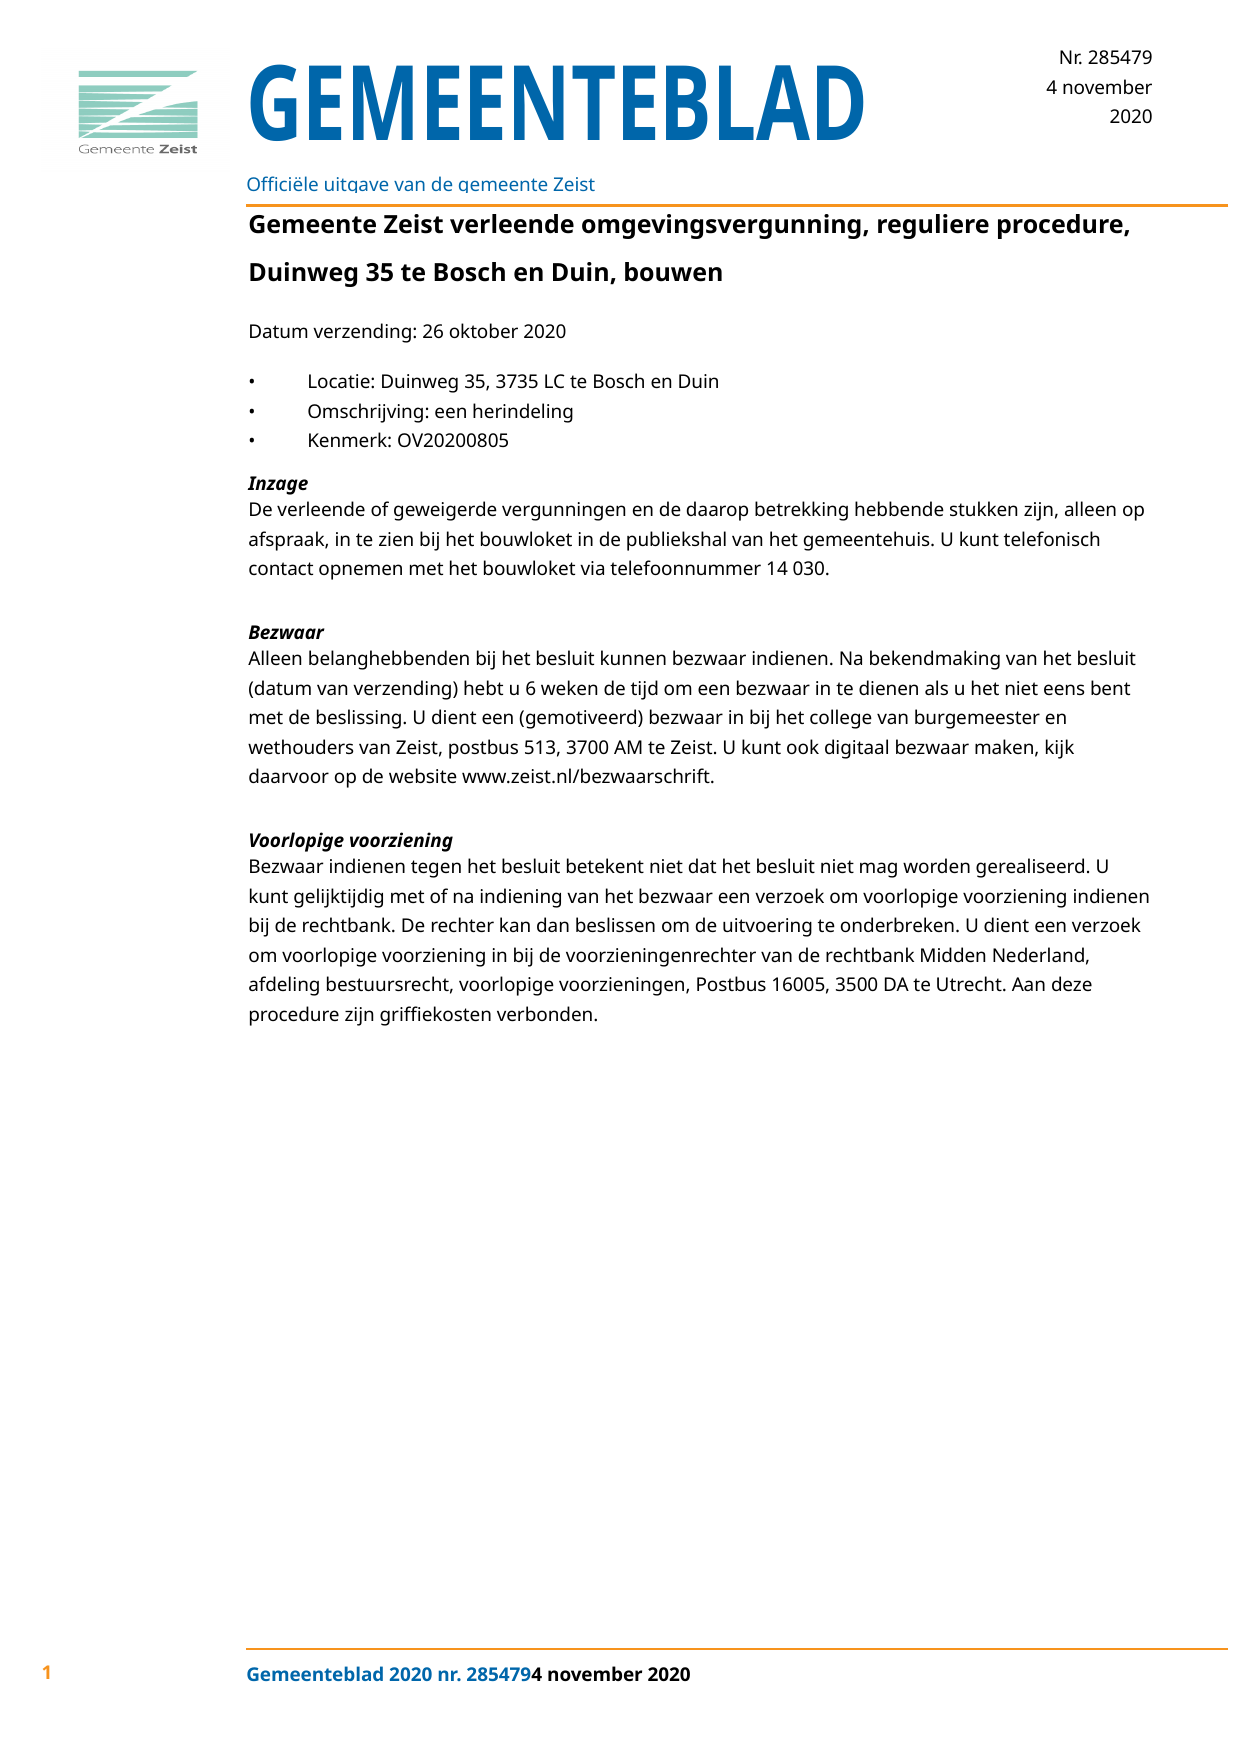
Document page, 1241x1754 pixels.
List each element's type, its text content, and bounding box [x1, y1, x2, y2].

text Inzage [248, 471, 1152, 496]
text Gemeente Zeist verleende omgevingsvergunning, reguliere procedure, Duinweg 35 te Bosch en Duin, bouwen [248, 207, 1152, 288]
text De verleende of geweigerde vergunningen en de daarop betrekking hebbende stukken zijn, alleen op afspraak, in te zien bij het bouwloket in de publiekshal van het gemeentehuis. U kunt telefonisch contact opnemen met het bouwloket via telefoonnummer 14 030. [248, 496, 1152, 581]
text Voorlopige voorziening [248, 827, 1152, 853]
list Omschrijving: een herindeling [248, 398, 1152, 424]
picture [41, 47, 231, 172]
text Bezwaar [248, 619, 1152, 645]
list Locatie: Duinweg 35, 3735 LC te Bosch en Duin [248, 368, 1152, 394]
list Kenmerk: OV20200805 [248, 427, 1152, 453]
text Bezwaar indienen tegen het besluit betekent niet dat het besluit niet mag worden gerealiseerd. U kunt gelijktijdig met of na indiening van het bezwaar een verzoek om voorlopige voorziening indienen bij de rechtbank. De rechter kan dan beslissen om de uitvoering te onderbreken. U dient een verzoek om voorlopige voorziening in bij de voorzieningenrechter van de rechtbank Midden Nederland, afdeling bestuursrecht, voorlopige voorzieningen, Postbus 16005, 3500 DA te Utrecht. Aan deze procedure zijn griffiekosten verbonden. [248, 853, 1152, 1027]
text Datum verzending: 26 oktober 2020 [248, 318, 1152, 344]
text Alleen belanghebbenden bij het besluit kunnen bezwaar indienen. Na bekendmaking van het besluit (datum van verzending) hebt u 6 weken de tijd om een bezwaar in te dienen als u het niet eens bent met de beslissing. U dient een (gemotiveerd) bezwaar in bij het college van burgemeester en wethouders van Zeist, postbus 513, 3700 AM te Zeist. U kunt ook digitaal bezwaar maken, kijk daarvoor op de website www.zeist.nl/bezwaarschrift. [248, 645, 1152, 789]
